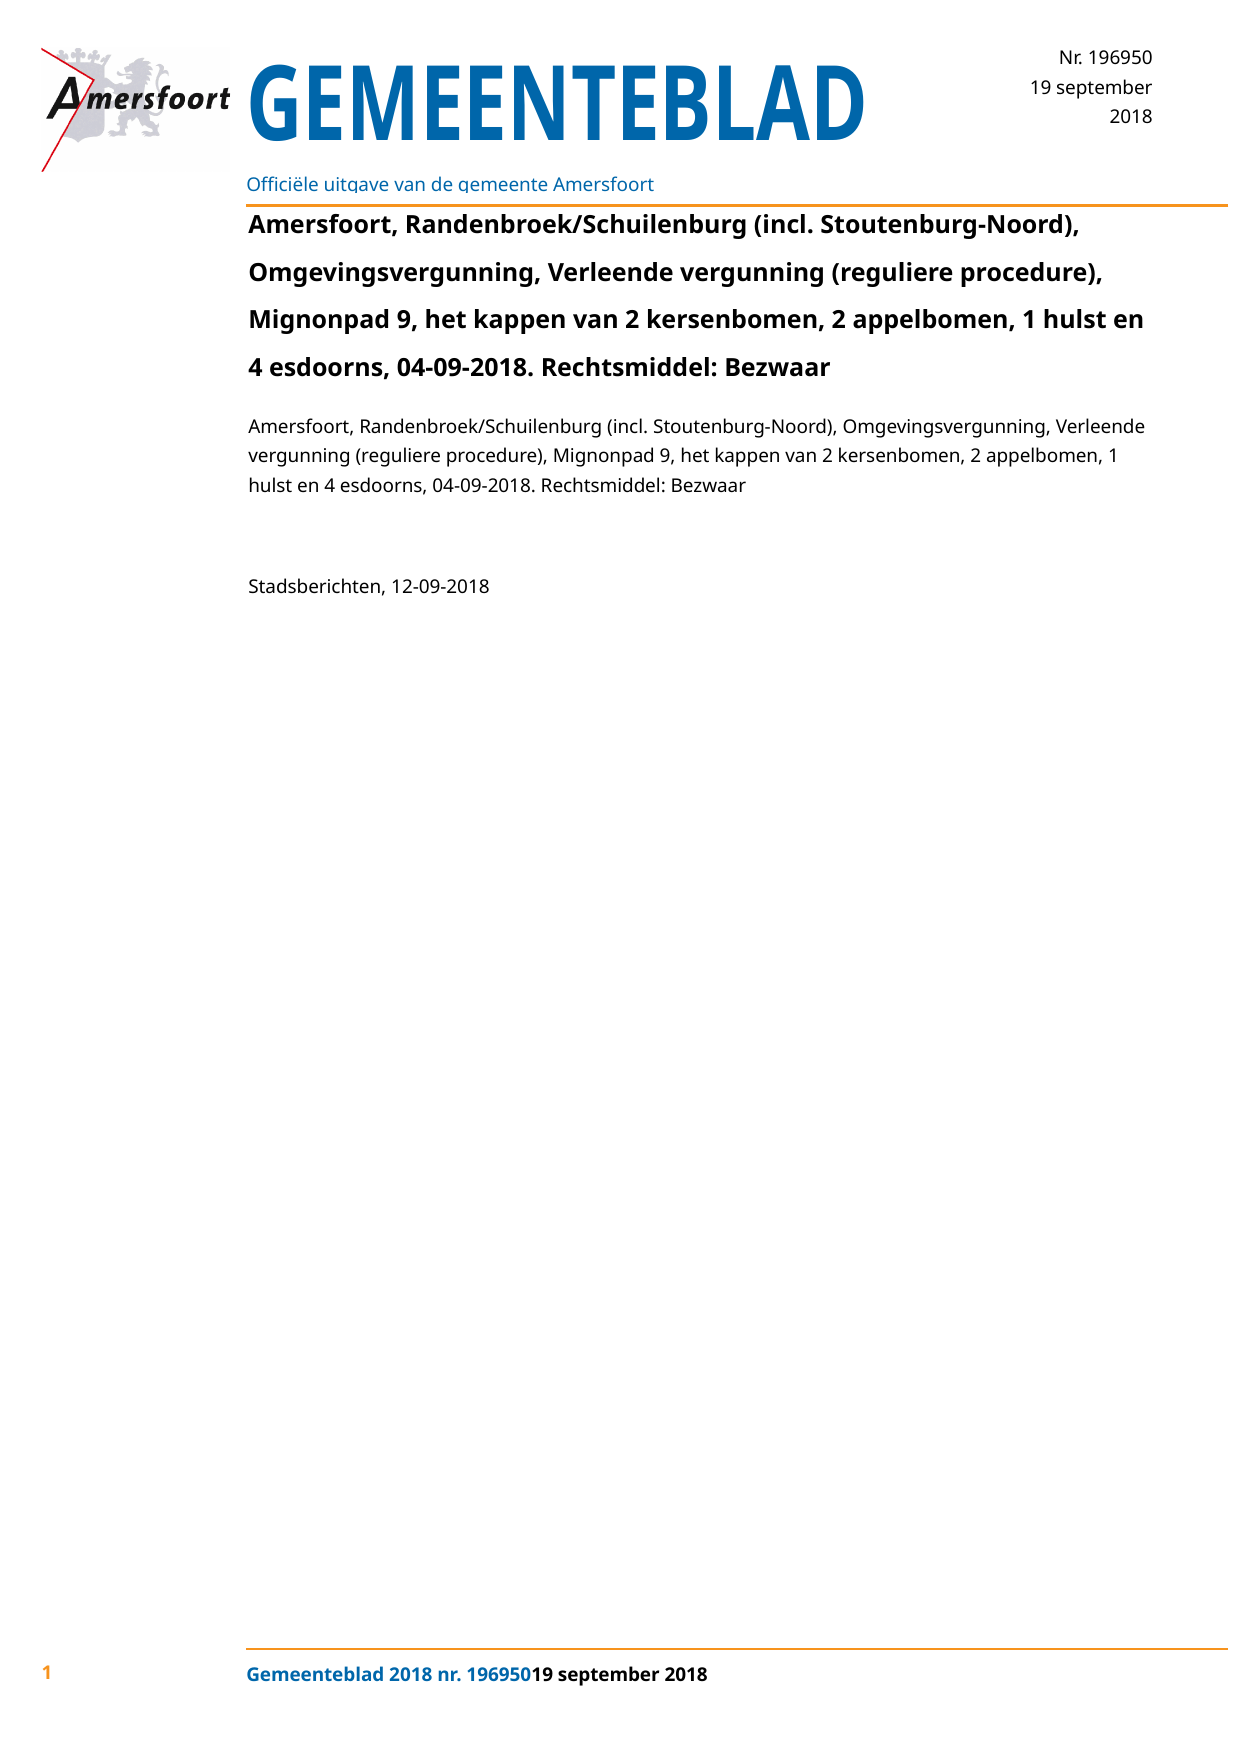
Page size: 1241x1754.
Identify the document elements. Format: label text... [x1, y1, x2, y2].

text Amersfoort, Randenbroek/Schuilenburg (incl. Stoutenburg-Noord), Omgevingsvergunning, Verleende vergunning (reguliere procedure), Mignonpad 9, het kappen van 2 kersenbomen, 2 appelbomen, 1 hulst en 4 esdoorns, 04-09-2018. Rechtsmiddel: Bezwaar [248, 413, 1152, 498]
text Amersfoort, Randenbroek/Schuilenburg (incl. Stoutenburg-Noord), Omgevingsvergunning, Verleende vergunning (reguliere procedure), Mignonpad 9, het kappen van 2 kersenbomen, 2 appelbomen, 1 hulst en 4 esdoorns, 04-09-2018. Rechtsmiddel: Bezwaar [248, 207, 1152, 384]
picture [41, 47, 231, 172]
text Stadsberichten, 12-09-2018 [248, 573, 1152, 599]
